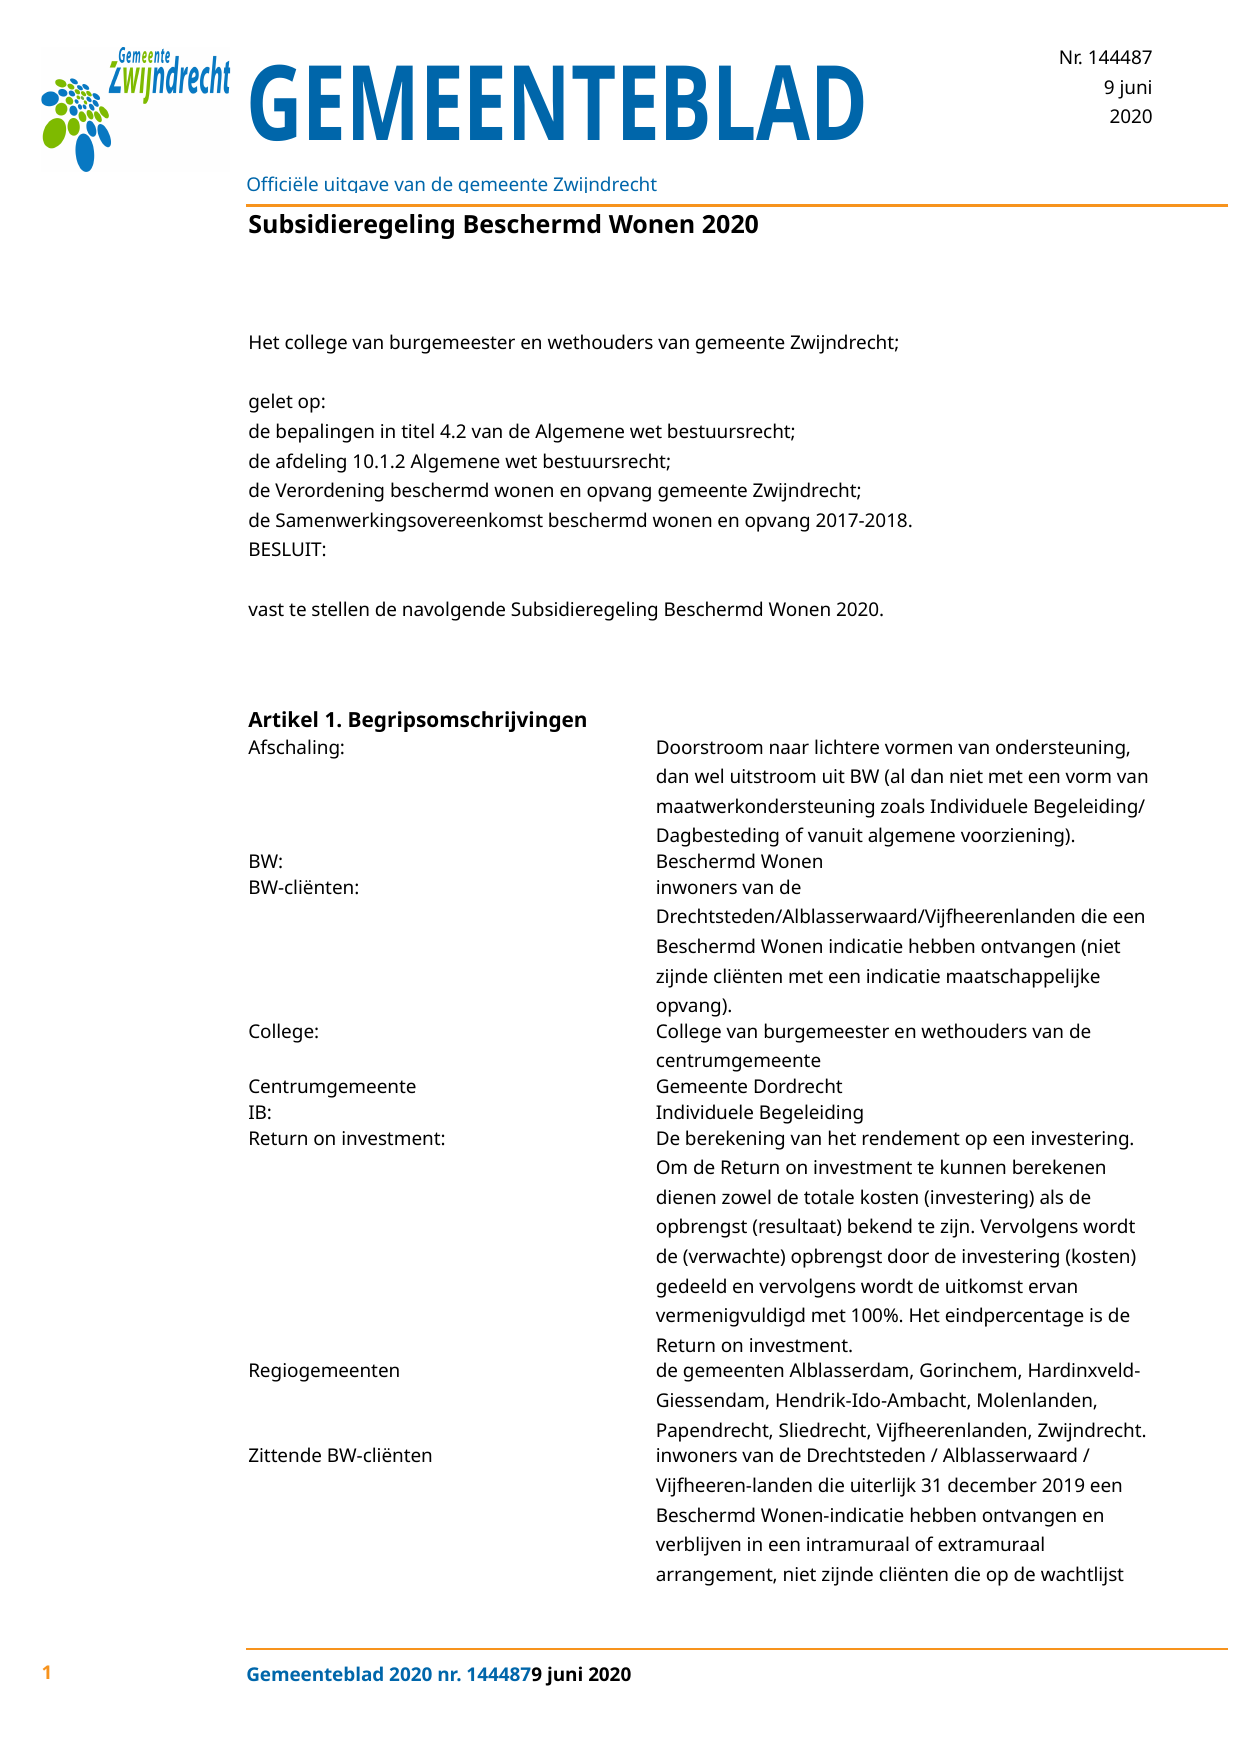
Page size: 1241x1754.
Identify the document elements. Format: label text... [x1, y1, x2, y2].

text de Samenwerkingsovereenkomst beschermd wonen en opvang 2017-2018. [248, 507, 1152, 533]
table_cell Zittende BW-cliënten [248, 1443, 452, 1587]
table_cell [452, 874, 656, 1018]
table_header [452, 734, 656, 848]
table_cell [452, 1358, 656, 1443]
table_cell IB: [248, 1099, 452, 1125]
table_cell College van burgemeester en wethouders van de centrumgemeente [656, 1018, 1152, 1073]
table_cell [452, 1125, 656, 1358]
text de afdeling 10.1.2 Algemene wet bestuursrecht; [248, 448, 1152, 473]
table_cell [452, 1099, 656, 1125]
table_cell Gemeente Dordrecht [656, 1074, 1152, 1099]
table_cell [452, 1018, 656, 1073]
table_cell De berekening van het rendement op een investering. Om de Return on investment te kunnen berekenen dienen zowel de totale kosten (investering) als de opbrengst (resultaat) bekend te zijn. Vervolgens wordt de (verwachte) opbrengst door de investering (kosten) gedeeld en vervolgens wordt de uitkomst ervan vermenigvuldigd met 100%. Het eindpercentage is de Return on investment. [656, 1125, 1152, 1358]
table_cell Regiogemeenten [248, 1358, 452, 1443]
table_cell inwoners van de Drechtsteden / Alblasserwaard / Vijfheeren-landen die uiterlijk 31 december 2019 een Beschermd Wonen-indicatie hebben ontvangen en verblijven in een intramuraal of extramuraal arrangement, niet zijnde cliënten die op de wachtlijst [656, 1443, 1152, 1587]
text vast te stellen de navolgende Subsidieregeling Beschermd Wonen 2020. [248, 596, 1152, 621]
table_cell BW-cliënten: [248, 874, 452, 1018]
text Subsidieregeling Beschermd Wonen 2020 [248, 207, 1152, 241]
text Artikel 1. Begripsomschrijvingen [248, 705, 1152, 734]
table_cell Return on investment: [248, 1125, 452, 1358]
text Het college van burgemeester en wethouders van gemeente Zwijndrecht; [248, 329, 1152, 355]
text BESLUIT: [248, 537, 1152, 562]
table_cell [452, 848, 656, 874]
table_cell inwoners van de Drechtsteden/Alblasserwaard/Vijfheerenlanden die een Beschermd Wonen indicatie hebben ontvangen (niet zijnde cliënten met een indicatie maatschappelijke opvang). [656, 874, 1152, 1018]
table_header Afschaling: [248, 734, 452, 848]
table_cell Centrumgemeente [248, 1074, 452, 1099]
table_cell [452, 1443, 656, 1587]
table_cell Beschermd Wonen [656, 848, 1152, 874]
table_cell College: [248, 1018, 452, 1073]
table_cell de gemeenten Alblasserdam, Gorinchem, Hardinxveld-Giessendam, Hendrik-Ido-Ambacht, Molenlanden, Papendrecht, Sliedrecht, Vijfheerenlanden, Zwijndrecht. [656, 1358, 1152, 1443]
text gelet op: [248, 389, 1152, 414]
table_cell Individuele Begeleiding [656, 1099, 1152, 1125]
text de Verordening beschermd wonen en opvang gemeente Zwijndrecht; [248, 477, 1152, 503]
table_cell [452, 1074, 656, 1099]
table_header Doorstroom naar lichtere vormen van ondersteuning, dan wel uitstroom uit BW (al dan niet met een vorm van maatwerkondersteuning zoals Individuele Begeleiding/ Dagbesteding of vanuit algemene voorziening). [656, 734, 1152, 848]
picture [41, 47, 231, 172]
text de bepalingen in titel 4.2 van de Algemene wet bestuursrecht; [248, 418, 1152, 444]
table_cell BW: [248, 848, 452, 874]
